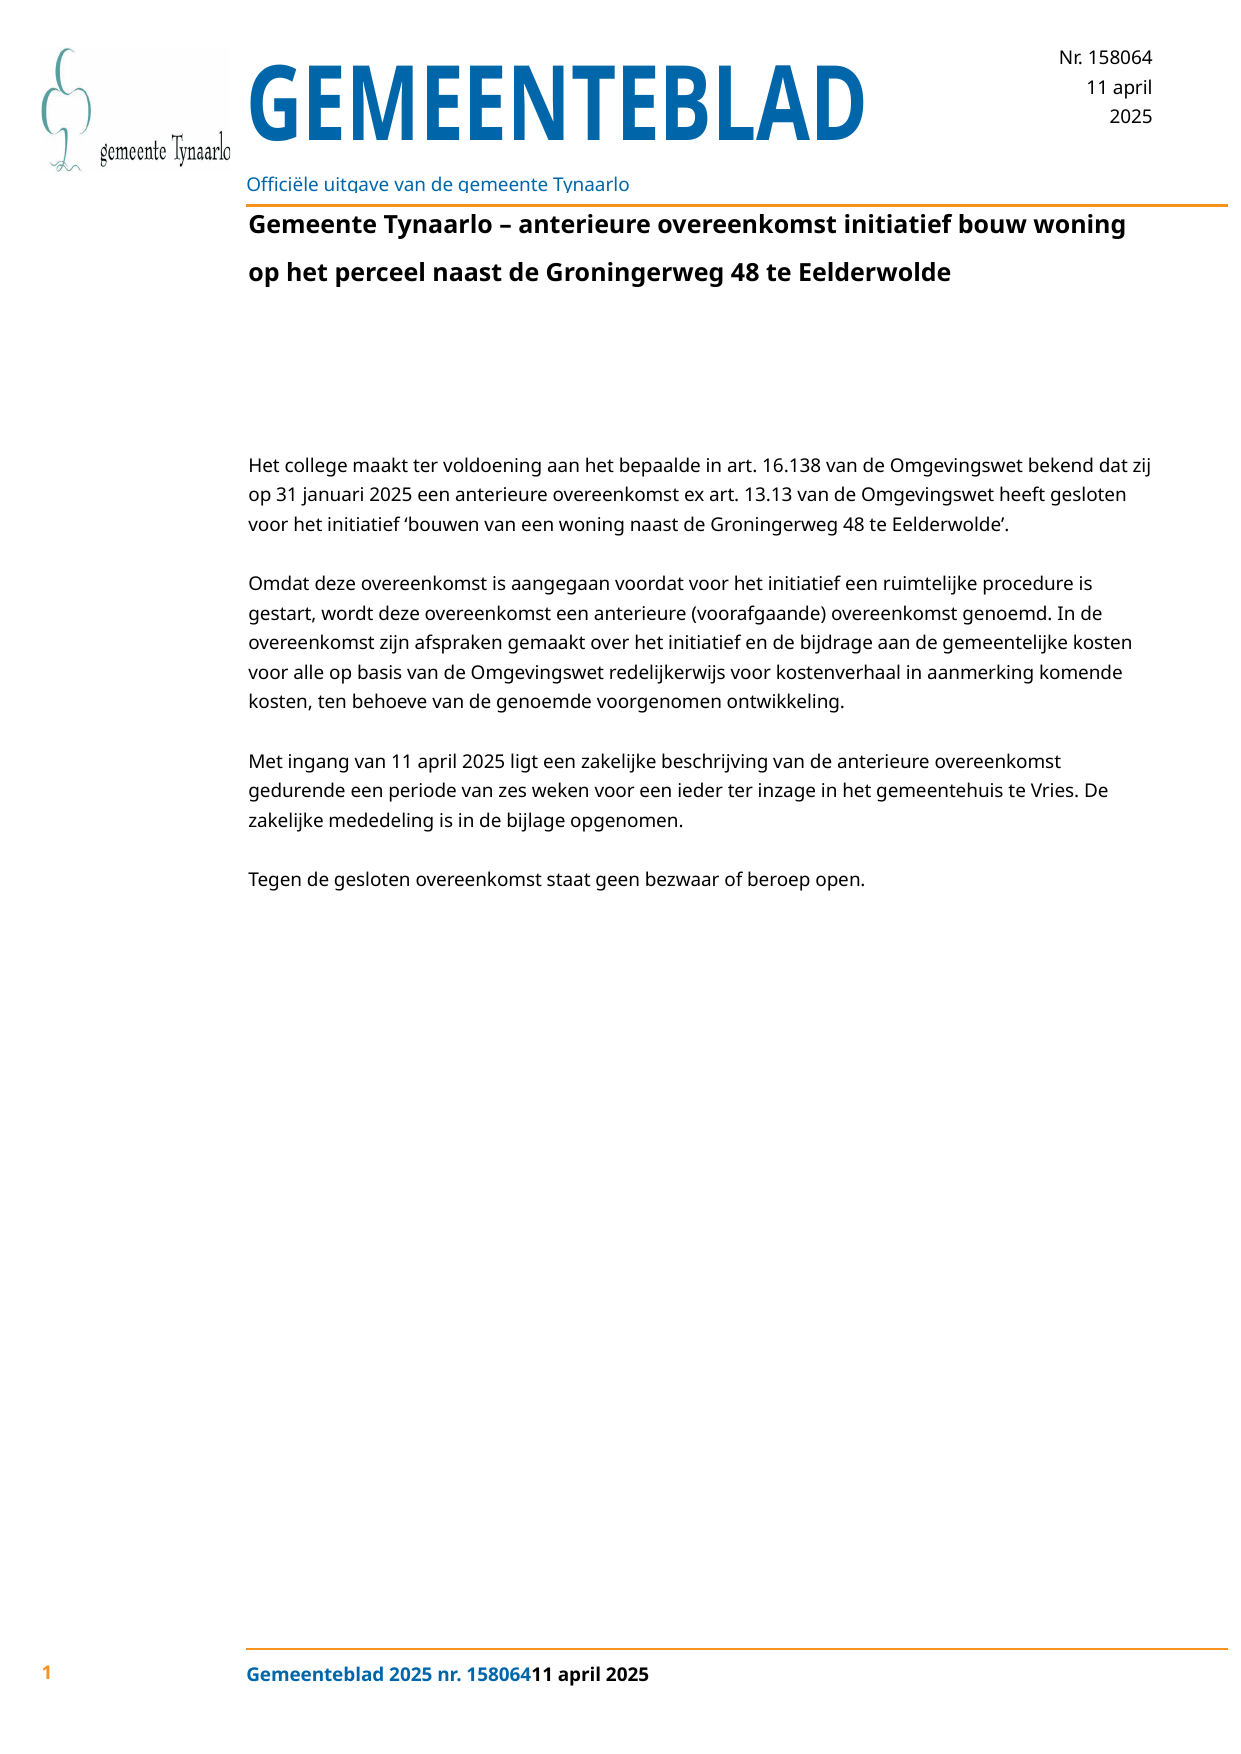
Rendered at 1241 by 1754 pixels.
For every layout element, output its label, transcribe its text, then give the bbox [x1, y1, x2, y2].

text Met ingang van 11 april 2025 ligt een zakelijke beschrijving van de anterieure overeenkomst gedurende een periode van zes weken voor een ieder ter inzage in het gemeentehuis te Vries. De zakelijke mededeling is in de bijlage opgenomen. [248, 748, 1152, 833]
text Omdat deze overeenkomst is aangegaan voordat voor het initiatief een ruimtelijke procedure is gestart, wordt deze overeenkomst een anterieure (voorafgaande) overeenkomst genoemd. In de overeenkomst zijn afspraken gemaakt over het initiatief en de bijdrage aan de gemeentelijke kosten voor alle op basis van de Omgevingswet redelijkerwijs voor kostenverhaal in aanmerking komende kosten, ten behoeve van de genoemde voorgenomen ontwikkeling. [248, 570, 1152, 714]
text Tegen de gesloten overeenkomst staat geen bezwaar of beroep open. [248, 866, 1152, 892]
text Gemeente Tynaarlo – anterieure overeenkomst initiatief bouw woning op het perceel naast de Groningerweg 48 te Eelderwolde [248, 207, 1152, 288]
picture [41, 47, 231, 172]
text Het college maakt ter voldoening aan het bepaalde in art. 16.138 van de Omgevingswet bekend dat zij op 31 januari 2025 een anterieure overeenkomst ex art. 13.13 van de Omgevingswet heeft gesloten voor het initiatief ‘bouwen van een woning naast de Groningerweg 48 te Eelderwolde’. [248, 452, 1152, 537]
